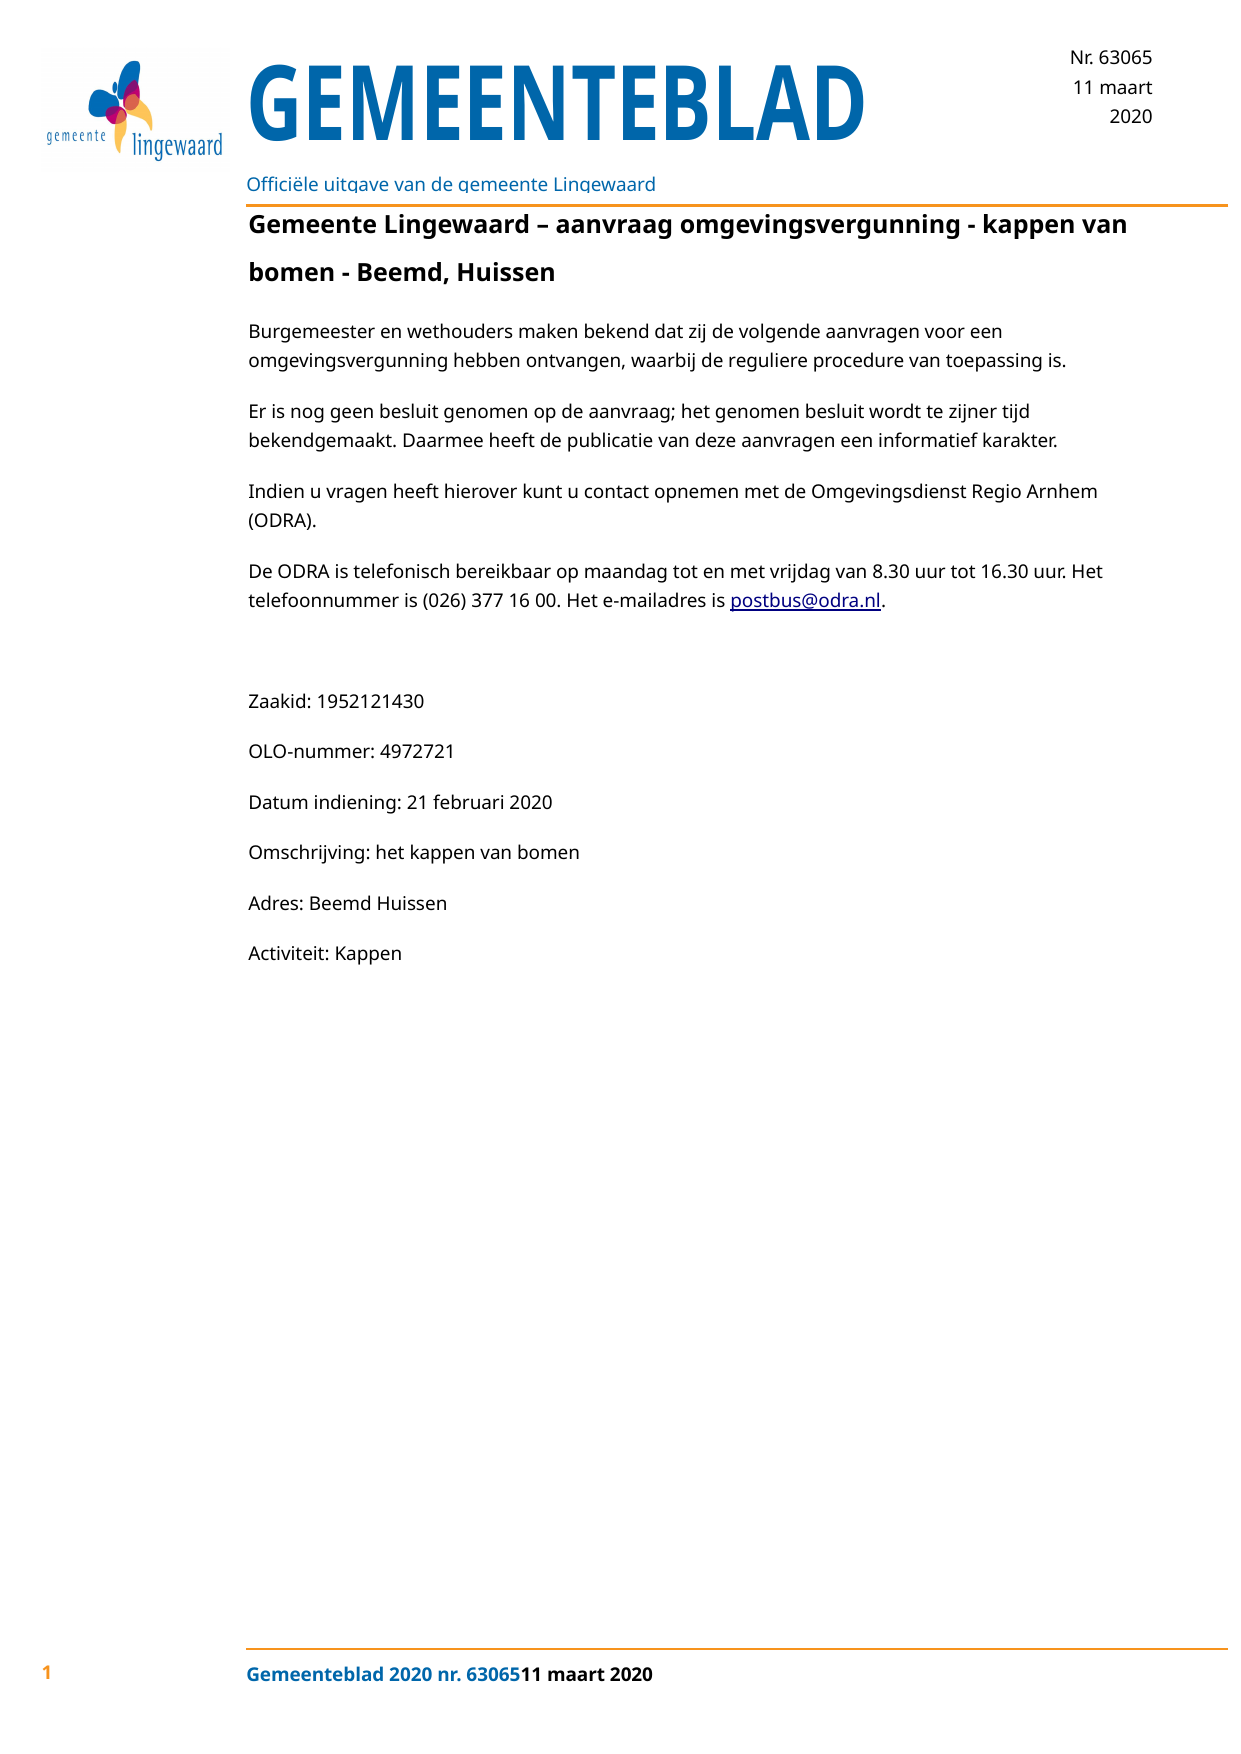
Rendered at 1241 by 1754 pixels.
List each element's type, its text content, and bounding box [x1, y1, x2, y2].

text Indien u vragen heeft hierover kunt u contact opnemen met de Omgevingsdienst Regio Arnhem (ODRA). [248, 478, 1152, 533]
text Gemeente Lingewaard – aanvraag omgevingsvergunning - kappen van bomen - Beemd, Huissen [248, 207, 1152, 288]
text Zaakid: 1952121430 [248, 688, 1152, 714]
picture [41, 47, 231, 172]
text Omschrijving: het kappen van bomen [248, 839, 1152, 865]
text Er is nog geen besluit genomen op de aanvraag; het genomen besluit wordt te zijner tijd bekendgemaakt. Daarmee heeft de publicatie van deze aanvragen een informatief karakter. [248, 398, 1152, 453]
text Datum indiening: 21 februari 2020 [248, 789, 1152, 815]
text OLO-nummer: 4972721 [248, 739, 1152, 764]
text Burgemeester en wethouders maken bekend dat zij de volgende aanvragen voor een omgevingsvergunning hebben ontvangen, waarbij de reguliere procedure van toepassing is. [248, 318, 1152, 373]
text Activiteit: Kappen [248, 940, 1152, 966]
text De ODRA is telefonisch bereikbaar op maandag tot en met vrijdag van 8.30 uur tot 16.30 uur. Het telefoonnummer is (026) 377 16 00. Het e-mailadres is postbus@odra.nl. [248, 558, 1152, 613]
text Adres: Beemd Huissen [248, 890, 1152, 916]
